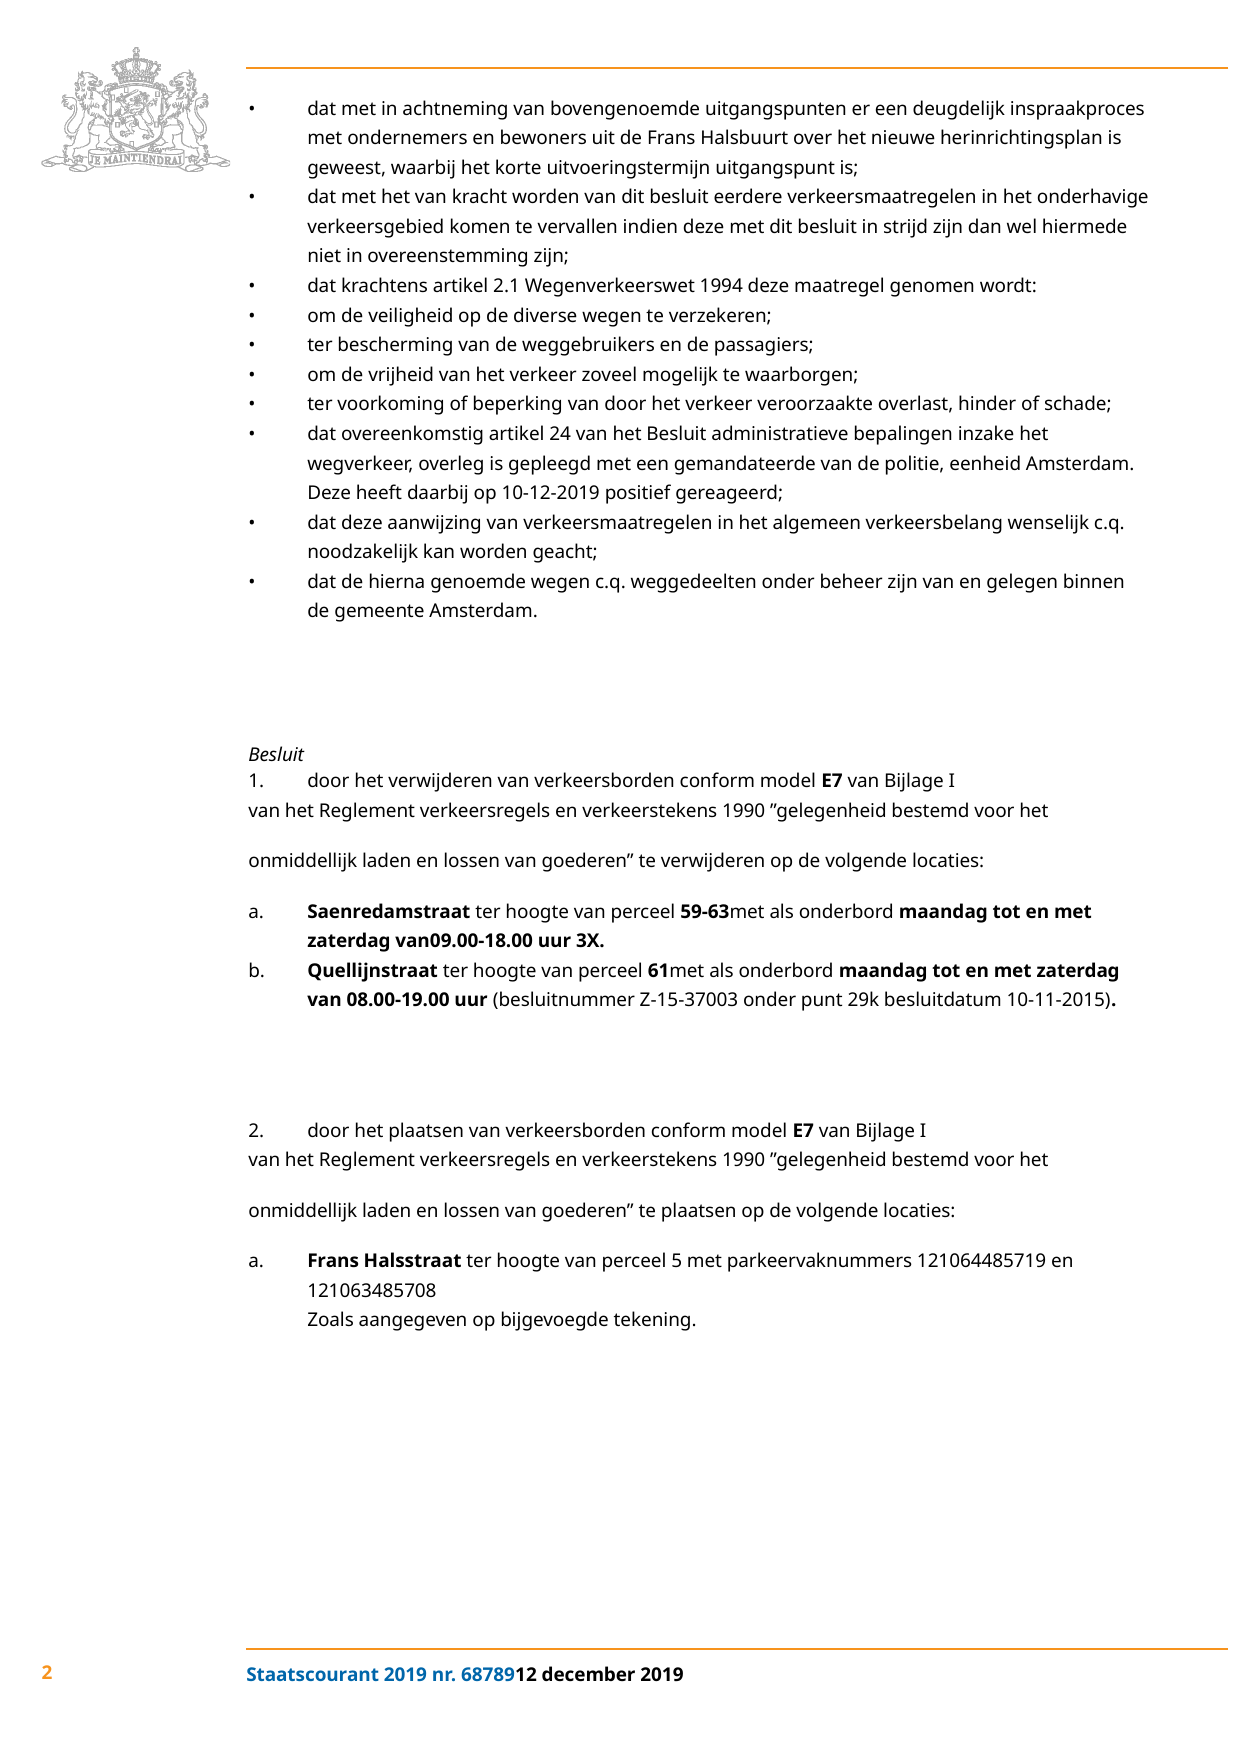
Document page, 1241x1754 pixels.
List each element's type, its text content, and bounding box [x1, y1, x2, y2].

list om de vrijheid van het verkeer zoveel mogelijk te waarborgen; [248, 361, 1152, 387]
text Besluit [248, 742, 1152, 767]
list ter bescherming van de weggebruikers en de passagiers; [248, 331, 1152, 357]
list dat met het van kracht worden van dit besluit eerdere verkeersmaatregelen in het onderhavige verkeersgebied komen te vervallen indien deze met dit besluit in strijd zijn dan wel hiermede niet in overeenstemming zijn; [248, 183, 1152, 268]
list door het plaatsen van verkeersborden conform model E7 van Bijlage I [248, 1117, 1152, 1143]
list dat met in achtneming van bovengenoemde uitgangspunten er een deugdelijk inspraakproces met ondernemers en bewoners uit de Frans Halsbuurt over het nieuwe herinrichtingsplan is geweest, waarbij het korte uitvoeringstermijn uitgangspunt is; [248, 95, 1152, 180]
picture [41, 47, 231, 172]
text onmiddellijk laden en lossen van goederen” te plaatsen op de volgende locaties: [248, 1197, 1152, 1223]
list Zoals aangegeven op bijgevoegde tekening. [248, 1307, 1152, 1332]
text onmiddellijk laden en lossen van goederen” te verwijderen op de volgende locaties: [248, 847, 1152, 873]
list dat overeenkomstig artikel 24 van het Besluit administratieve bepalingen inzake het wegverkeer, overleg is gepleegd met een gemandateerde van de politie, eenheid Amsterdam. Deze heeft daarbij op 10-12-2019 positief gereageerd; [248, 420, 1152, 505]
list Quellijnstraat ter hoogte van perceel 61met als onderbord maandag tot en met zaterdag van 08.00-19.00 uur (besluitnummer Z-15-37003 onder punt 29k besluitdatum 10-11-2015). [248, 957, 1152, 1012]
list door het verwijderen van verkeersborden conform model E7 van Bijlage I [248, 767, 1152, 793]
list om de veiligheid op de diverse wegen te verzekeren; [248, 302, 1152, 328]
list Saenredamstraat ter hoogte van perceel 59-63met als onderbord maandag tot en met zaterdag van09.00-18.00 uur 3X. [248, 898, 1152, 953]
list dat de hierna genoemde wegen c.q. weggedeelten onder beheer zijn van en gelegen binnen de gemeente Amsterdam. [248, 568, 1152, 623]
list dat krachtens artikel 2.1 Wegenverkeerswet 1994 deze maatregel genomen wordt: [248, 272, 1152, 298]
list Frans Halsstraat ter hoogte van perceel 5 met parkeervaknummers 121064485719 en 121063485708 [248, 1247, 1152, 1303]
list ter voorkoming of beperking van door het verkeer veroorzaakte overlast, hinder of schade; [248, 391, 1152, 416]
list dat deze aanwijzing van verkeersmaatregelen in het algemeen verkeersbelang wenselijk c.q. noodzakelijk kan worden geacht; [248, 509, 1152, 564]
text van het Reglement verkeersregels en verkeerstekens 1990 ”gelegenheid bestemd voor het [248, 1147, 1152, 1172]
text van het Reglement verkeersregels en verkeerstekens 1990 ”gelegenheid bestemd voor het [248, 797, 1152, 823]
